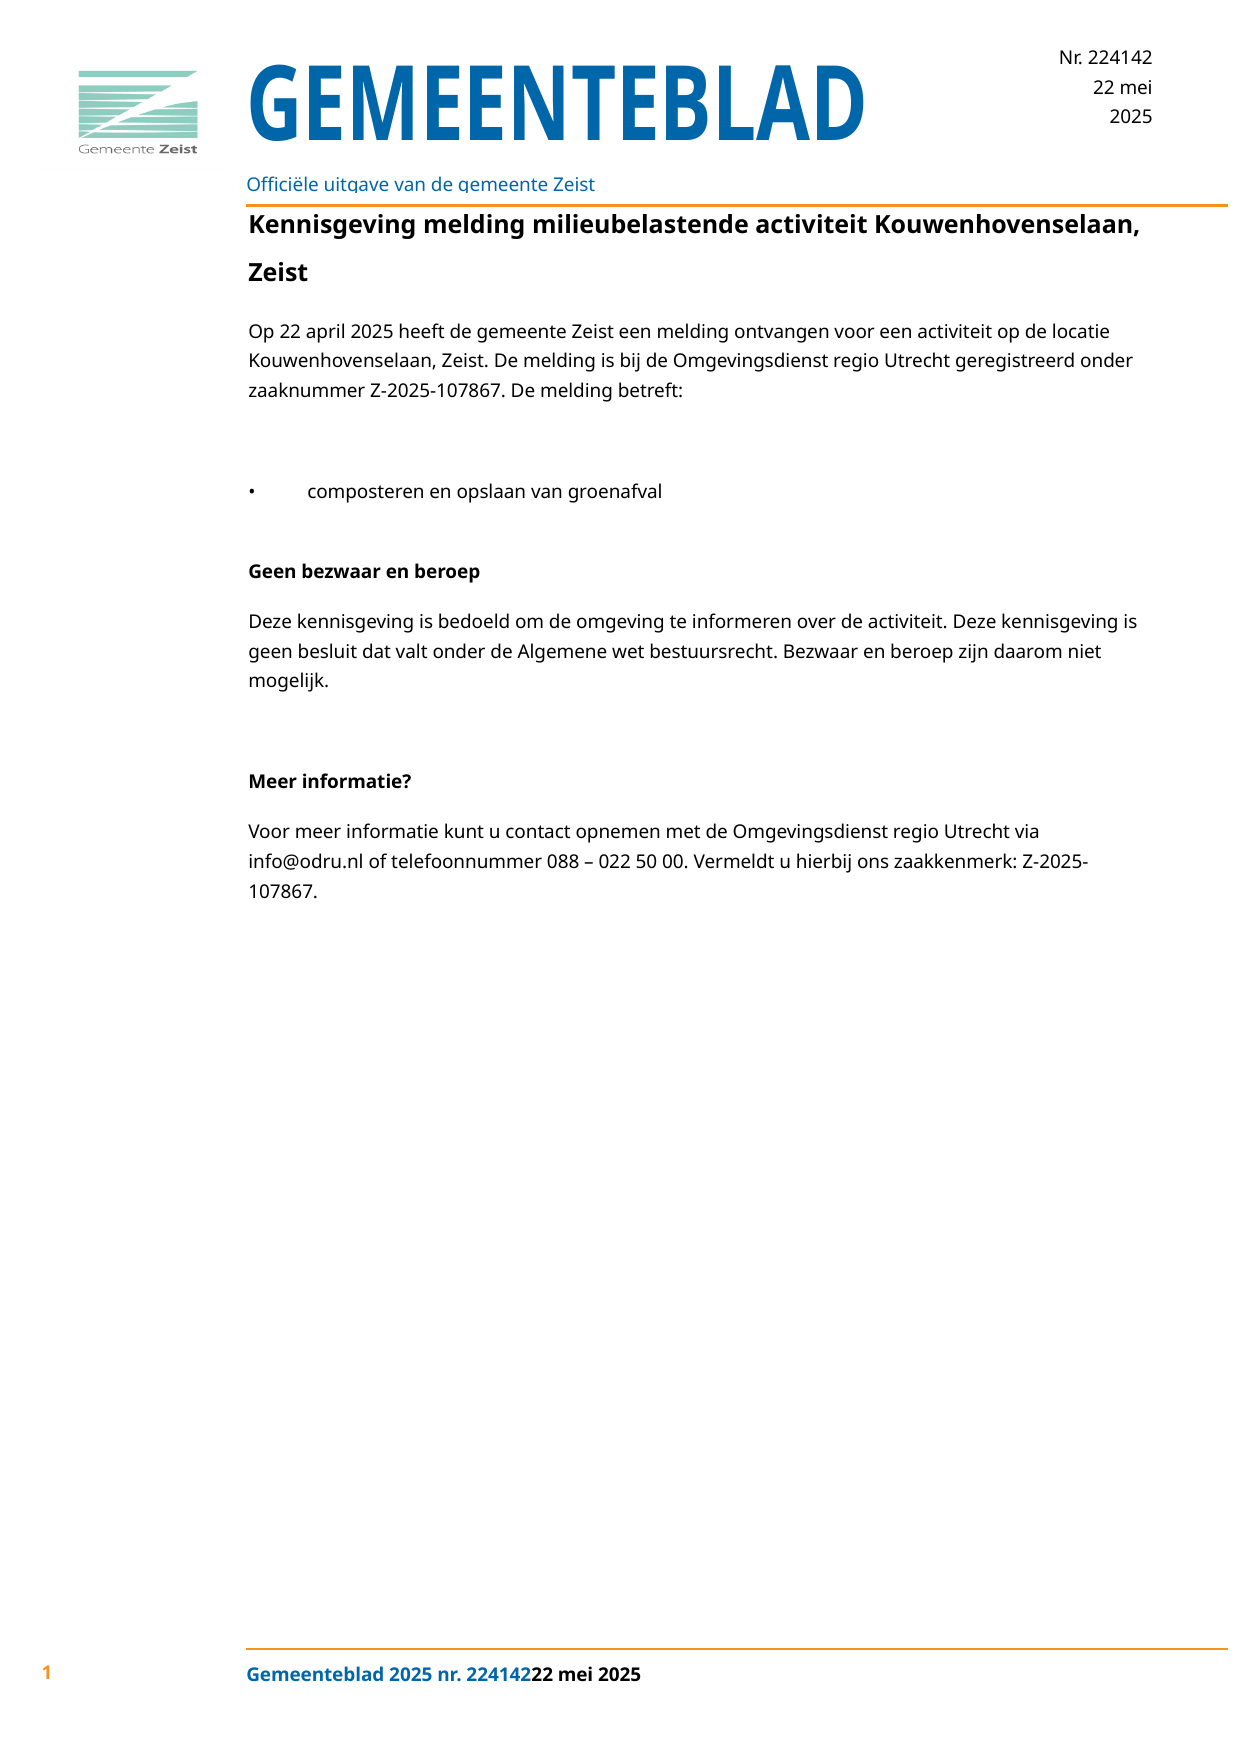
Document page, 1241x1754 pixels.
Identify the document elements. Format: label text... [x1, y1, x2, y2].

text Kennisgeving melding milieubelastende activiteit Kouwenhovenselaan, Zeist [248, 207, 1152, 288]
text Op 22 april 2025 heeft de gemeente Zeist een melding ontvangen voor een activiteit op de locatie Kouwenhovenselaan, Zeist. De melding is bij de Omgevingsdienst regio Utrecht geregistreerd onder zaaknummer Z-2025-107867. De melding betreft: [248, 318, 1152, 403]
text Deze kennisgeving is bedoeld om de omgeving te informeren over de activiteit. Deze kennisgeving is geen besluit dat valt onder de Algemene wet bestuursrecht. Bezwaar en beroep zijn daarom niet mogelijk. [248, 608, 1152, 693]
text Meer informatie? [248, 768, 1152, 794]
list composteren en opslaan van groenafval [248, 478, 1152, 504]
picture [41, 47, 231, 172]
text Geen bezwaar en beroep [248, 558, 1152, 584]
text Voor meer informatie kunt u contact opnemen met de Omgevingsdienst regio Utrecht via info@odru.nl of telefoonnummer 088 – 022 50 00. Vermeldt u hierbij ons zaakkenmerk: Z-2025-107867. [248, 819, 1152, 904]
